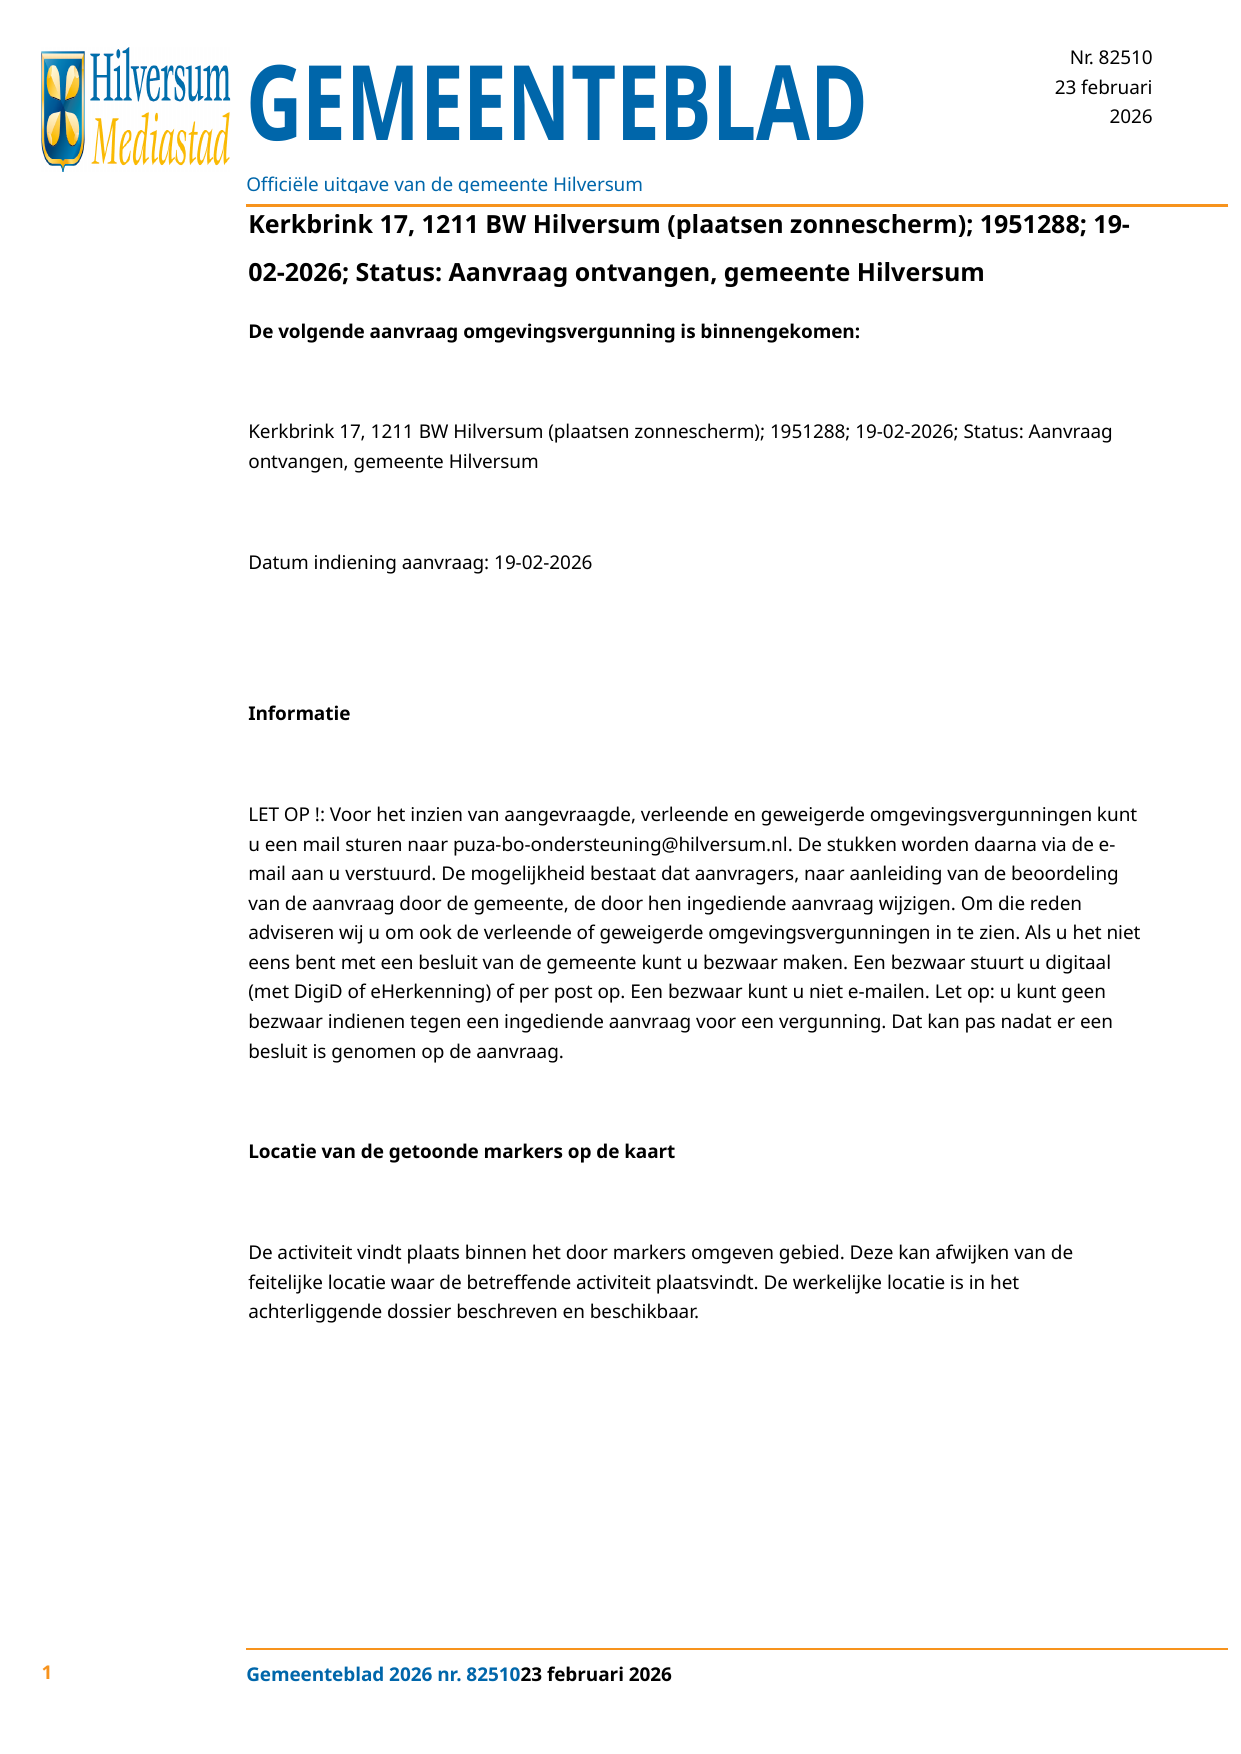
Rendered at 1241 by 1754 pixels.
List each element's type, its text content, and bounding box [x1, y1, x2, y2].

text Kerkbrink 17, 1211 BW Hilversum (plaatsen zonnescherm); 1951288; 19-02-2026; Status: Aanvraag ontvangen, gemeente Hilversum [248, 419, 1152, 474]
text Informatie [248, 700, 1152, 726]
text LET OP !: Voor het inzien van aangevraagde, verleende en geweigerde omgevingsvergunningen kunt u een mail sturen naar puza-bo-ondersteuning@hilversum.nl. De stukken worden daarna via de e-mail aan u verstuurd. De mogelijkheid bestaat dat aanvragers, naar aanleiding van de beoordeling van de aanvraag door de gemeente, de door hen ingediende aanvraag wijzigen. Om die reden adviseren wij u om ook de verleende of geweigerde omgevingsvergunningen in te zien. Als u het niet eens bent met een besluit van de gemeente kunt u bezwaar maken. Een bezwaar stuurt u digitaal (met DigiD of eHerkenning) of per post op. Een bezwaar kunt u niet e-mailen. Let op: u kunt geen bezwaar indienen tegen een ingediende aanvraag voor een vergunning. Dat kan pas nadat er een besluit is genomen op de aanvraag. [248, 801, 1152, 1064]
text Locatie van de getoonde markers op de kaart [248, 1139, 1152, 1164]
text Datum indiening aanvraag: 19-02-2026 [248, 549, 1152, 575]
text Kerkbrink 17, 1211 BW Hilversum (plaatsen zonnescherm); 1951288; 19-02-2026; Status: Aanvraag ontvangen, gemeente Hilversum [248, 207, 1152, 288]
picture [41, 47, 231, 172]
text De volgende aanvraag omgevingsvergunning is binnengekomen: [248, 318, 1152, 344]
text De activiteit vindt plaats binnen het door markers omgeven gebied. Deze kan afwijken van de feitelijke locatie waar de betreffende activiteit plaatsvindt. De werkelijke locatie is in het achterliggende dossier beschreven en beschikbaar. [248, 1239, 1152, 1324]
